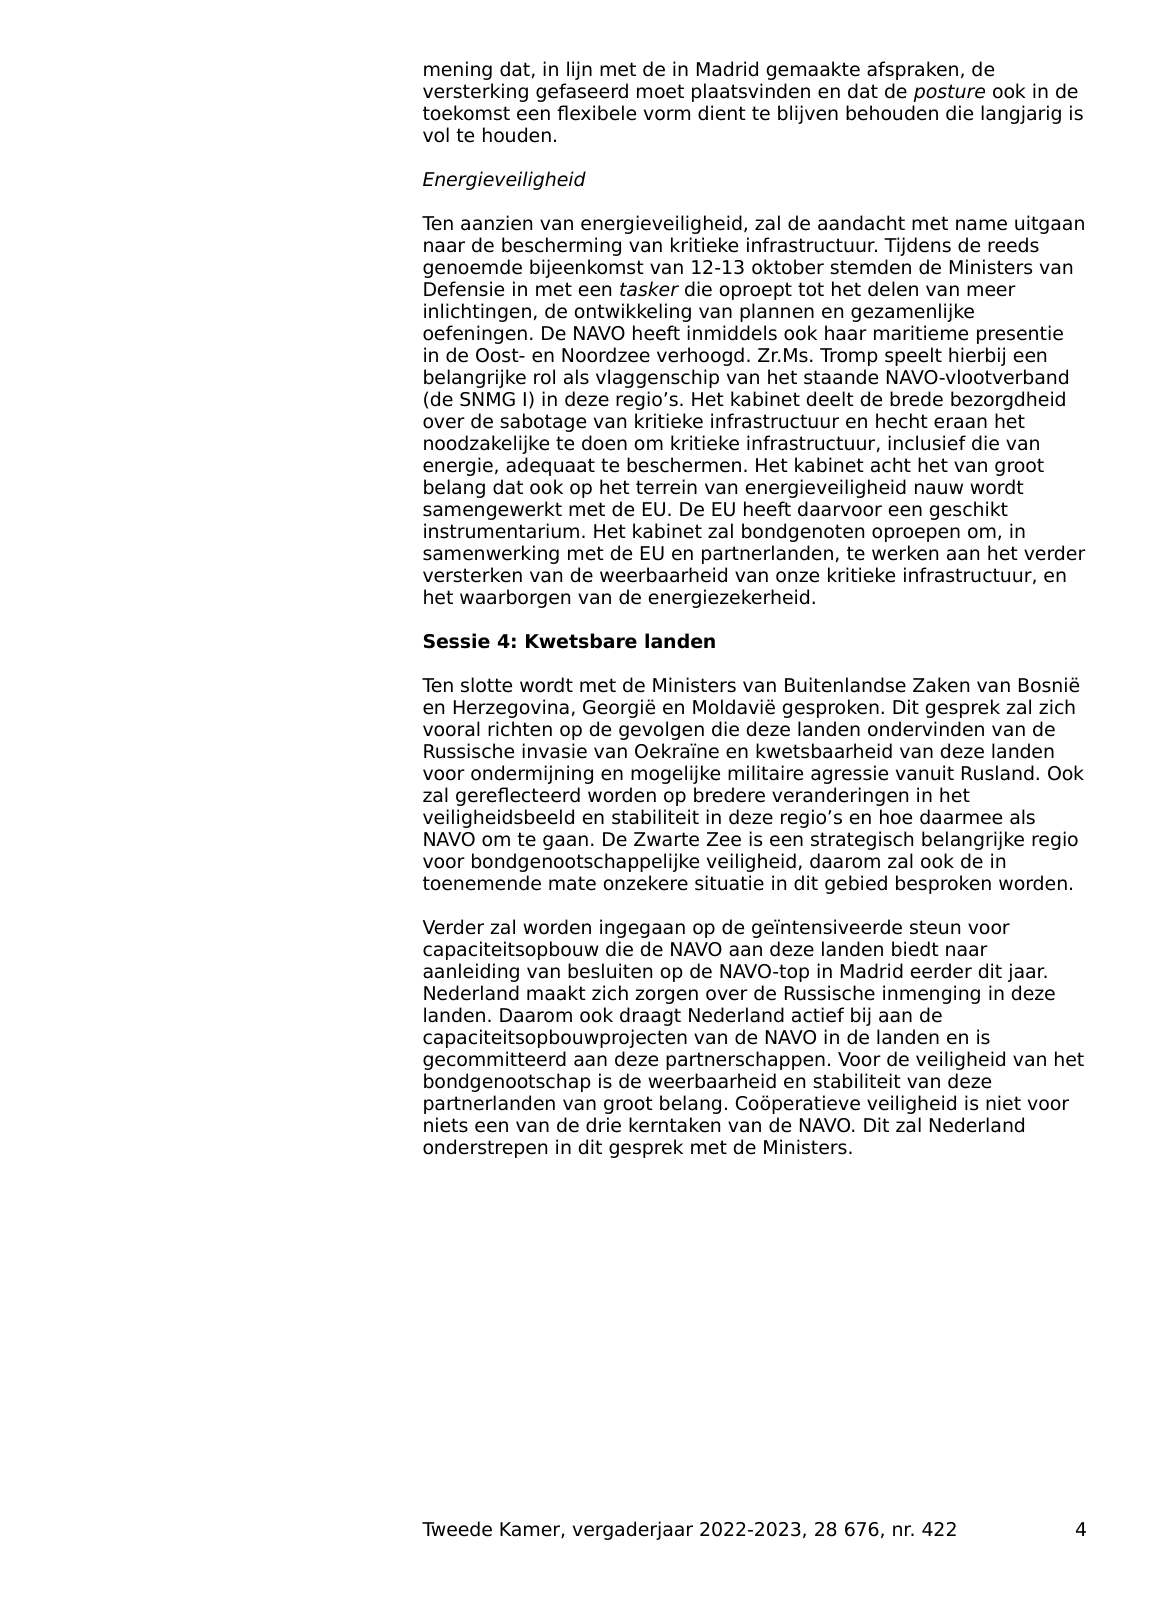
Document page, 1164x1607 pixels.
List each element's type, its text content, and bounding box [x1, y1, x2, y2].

text mening dat, in lijn met de in Madrid gemaakte afspraken, de versterking gefaseerd moet plaatsvinden en dat de posture ook in de toekomst een flexibele vorm dient te blijven behouden die langjarig is vol te houden. [422, 59, 1087, 147]
text Verder zal worden ingegaan op de geïntensiveerde steun voor capaciteitsopbouw die de NAVO aan deze landen biedt naar aanleiding van besluiten op de NAVO-top in Madrid eerder dit jaar. Nederland maakt zich zorgen over de Russische inmenging in deze landen. Daarom ook draagt Nederland actief bij aan de capaciteitsopbouwprojecten van de NAVO in de landen en is gecommitteerd aan deze partnerschappen. Voor de veiligheid van het bondgenootschap is de weerbaarheid en stabiliteit van deze partnerlanden van groot belang. Coöperatieve veiligheid is niet voor niets een van de drie kerntaken van de NAVO. Dit zal Nederland onderstrepen in dit gesprek met de Ministers. [422, 917, 1087, 1159]
subtitle Energieveiligheid [422, 169, 1087, 191]
text Ten aanzien van energieveiligheid, zal de aandacht met name uitgaan naar de bescherming van kritieke infrastructuur. Tijdens de reeds genoemde bijeenkomst van 12-13 oktober stemden de Ministers van Defensie in met een tasker die oproept tot het delen van meer inlichtingen, de ontwikkeling van plannen en gezamenlijke oefeningen. De NAVO heeft inmiddels ook haar maritieme presentie in de Oost- en Noordzee verhoogd. Zr.Ms. Tromp speelt hierbij een belangrijke rol als vlaggenschip van het staande NAVO-vlootverband (de SNMG I) in deze regio’s. Het kabinet deelt de brede bezorgdheid over de sabotage van kritieke infrastructuur en hecht eraan het noodzakelijke te doen om kritieke infrastructuur, inclusief die van energie, adequaat te beschermen. Het kabinet acht het van groot belang dat ook op het terrein van energieveiligheid nauw wordt samengewerkt met de EU. De EU heeft daarvoor een geschikt instrumentarium. Het kabinet zal bondgenoten oproepen om, in samenwerking met de EU en partnerlanden, te werken aan het verder versterken van de weerbaarheid van onze kritieke infrastructuur, en het waarborgen van de energiezekerheid. [422, 213, 1087, 609]
text Ten slotte wordt met de Ministers van Buitenlandse Zaken van Bosnië en Herzegovina, Georgië en Moldavië gesproken. Dit gesprek zal zich vooral richten op de gevolgen die deze landen ondervinden van de Russische invasie van Oekraïne en kwetsbaarheid van deze landen voor ondermijning en mogelijke militaire agressie vanuit Rusland. Ook zal gereflecteerd worden op bredere veranderingen in het veiligheidsbeeld en stabiliteit in deze regio’s en hoe daarmee als NAVO om te gaan. De Zwarte Zee is een strategisch belangrijke regio voor bondgenootschappelijke veiligheid, daarom zal ook de in toenemende mate onzekere situatie in dit gebied besproken worden. [422, 675, 1087, 895]
subtitle Sessie 4: Kwetsbare landen [422, 631, 1087, 653]
